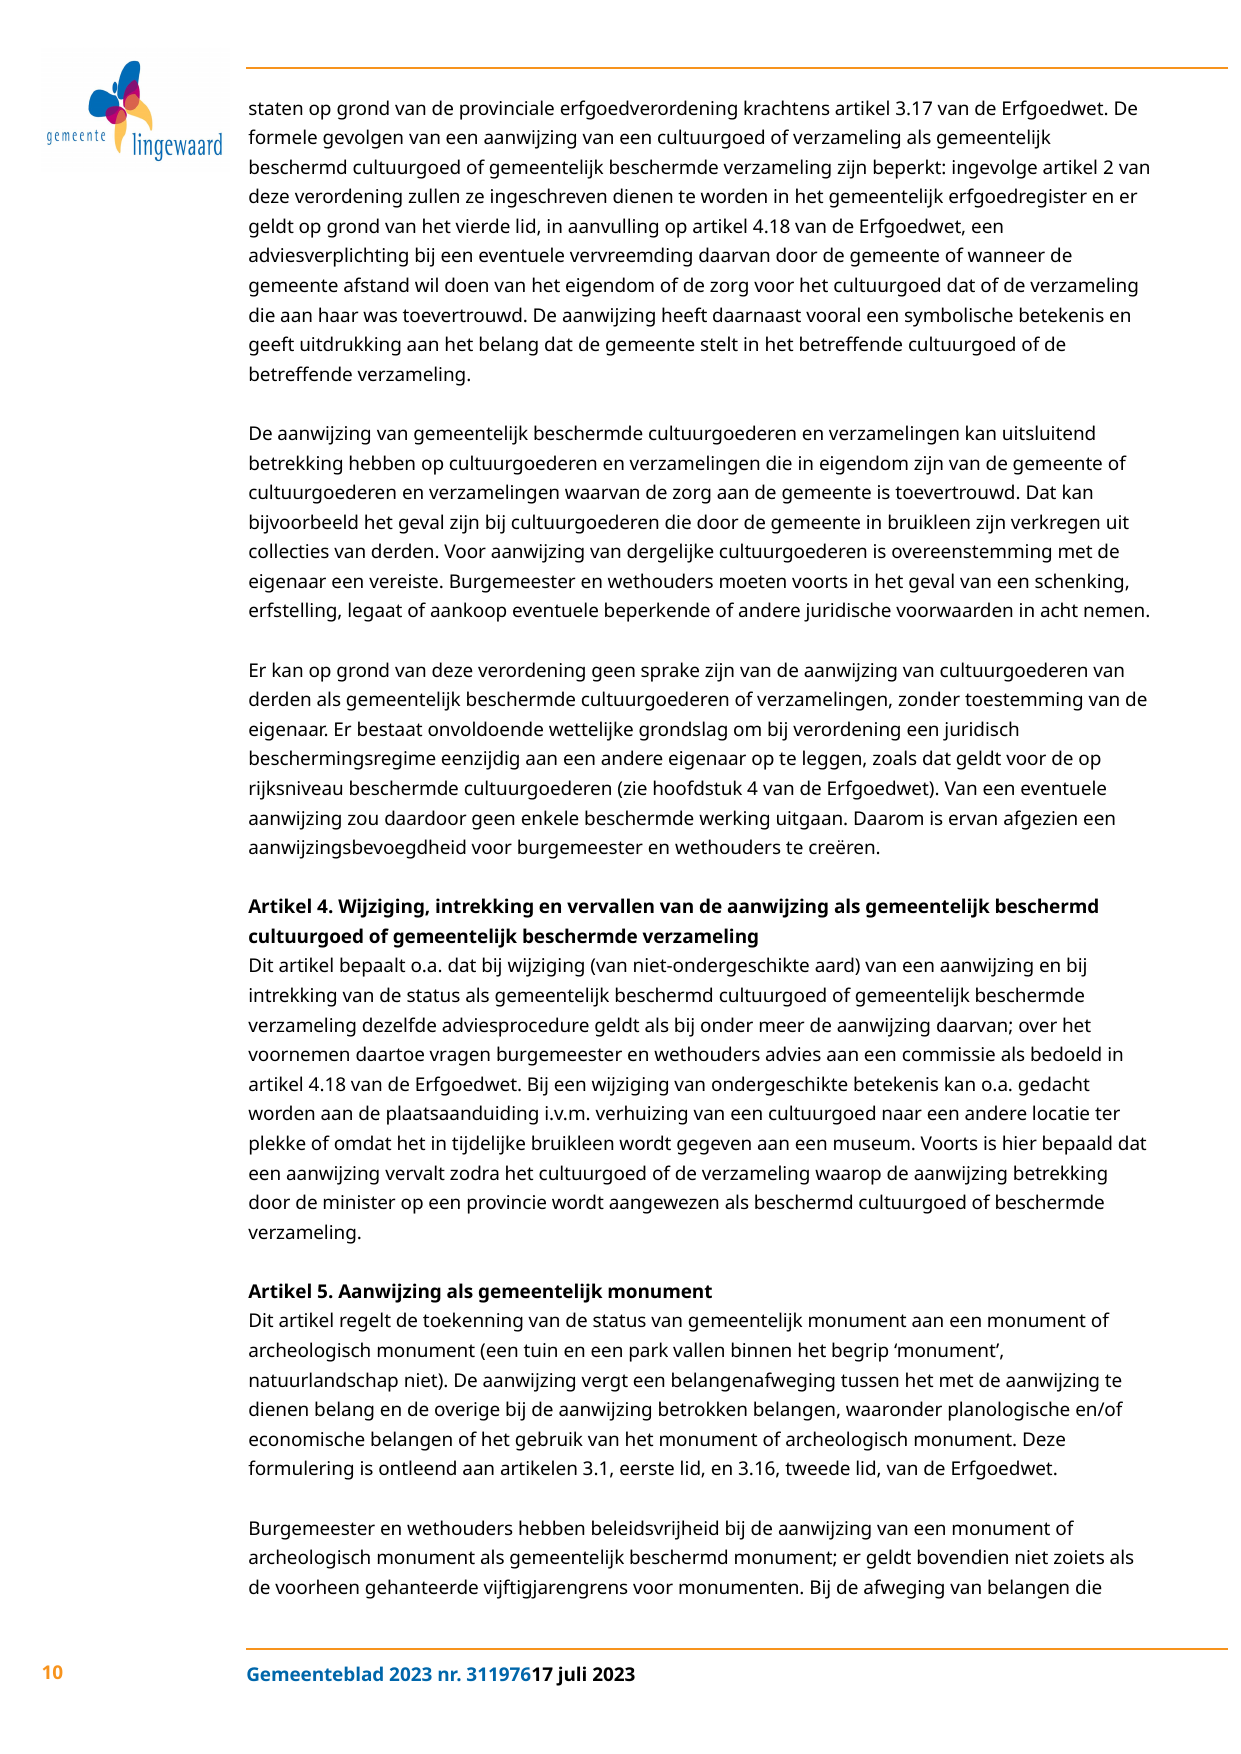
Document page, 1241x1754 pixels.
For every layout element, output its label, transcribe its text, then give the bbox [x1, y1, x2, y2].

text staten op grond van de provinciale erfgoedverordening krachtens artikel 3.17 van de Erfgoedwet. De formele gevolgen van een aanwijzing van een cultuurgoed of verzameling als gemeentelijk beschermd cultuurgoed of gemeentelijk beschermde verzameling zijn beperkt: ingevolge artikel 2 van deze verordening zullen ze ingeschreven dienen te worden in het gemeentelijk erfgoedregister en er geldt op grond van het vierde lid, in aanvulling op artikel 4.18 van de Erfgoedwet, een adviesverplichting bij een eventuele vervreemding daarvan door de gemeente of wanneer de gemeente afstand wil doen van het eigendom of de zorg voor het cultuurgoed dat of de verzameling die aan haar was toevertrouwd. De aanwijzing heeft daarnaast vooral een symbolische betekenis en geeft uitdrukking aan het belang dat de gemeente stelt in het betreffende cultuurgoed of de betreffende verzameling. [248, 95, 1152, 387]
text Burgemeester en wethouders hebben beleidsvrijheid bij de aanwijzing van een monument of archeologisch monument als gemeentelijk beschermd monument; er geldt bovendien niet zoiets als de voorheen gehanteerde vijftigjarengrens voor monumenten. Bij de afweging van belangen die [248, 1515, 1152, 1600]
text Artikel 5. Aanwijzing als gemeentelijk monument [248, 1278, 1152, 1304]
text Dit artikel bepaalt o.a. dat bij wijziging (van niet-ondergeschikte aard) van een aanwijzing en bij intrekking van de status als gemeentelijk beschermd cultuurgoed of gemeentelijk beschermde verzameling dezelfde adviesprocedure geldt als bij onder meer de aanwijzing daarvan; over het voornemen daartoe vragen burgemeester en wethouders advies aan een commissie als bedoeld in artikel 4.18 van de Erfgoedwet. Bij een wijziging van ondergeschikte betekenis kan o.a. gedacht worden aan de plaatsaanduiding i.v.m. verhuizing van een cultuurgoed naar een andere locatie ter plekke of omdat het in tijdelijke bruikleen wordt gegeven aan een museum. Voorts is hier bepaald dat een aanwijzing vervalt zodra het cultuurgoed of de verzameling waarop de aanwijzing betrekking door de minister op een provincie wordt aangewezen als beschermd cultuurgoed of beschermde verzameling. [248, 953, 1152, 1245]
text De aanwijzing van gemeentelijk beschermde cultuurgoederen en verzamelingen kan uitsluitend betrekking hebben op cultuurgoederen en verzamelingen die in eigendom zijn van de gemeente of cultuurgoederen en verzamelingen waarvan de zorg aan de gemeente is toevertrouwd. Dat kan bijvoorbeeld het geval zijn bij cultuurgoederen die door de gemeente in bruikleen zijn verkregen uit collecties van derden. Voor aanwijzing van dergelijke cultuurgoederen is overeenstemming met de eigenaar een vereiste. Burgemeester en wethouders moeten voorts in het geval van een schenking, erfstelling, legaat of aankoop eventuele beperkende of andere juridische voorwaarden in acht nemen. [248, 420, 1152, 623]
text Dit artikel regelt de toekenning van de status van gemeentelijk monument aan een monument of archeologisch monument (een tuin en een park vallen binnen het begrip ‘monument’, natuurlandschap niet). De aanwijzing vergt een belangenafweging tussen het met de aanwijzing te dienen belang en de overige bij de aanwijzing betrokken belangen, waaronder planologische en/of economische belangen of het gebruik van het monument of archeologisch monument. Deze formulering is ontleend aan artikelen 3.1, eerste lid, en 3.16, tweede lid, van de Erfgoedwet. [248, 1308, 1152, 1481]
text Artikel 4. Wijziging, intrekking en vervallen van de aanwijzing als gemeentelijk beschermd cultuurgoed of gemeentelijk beschermde verzameling [248, 893, 1152, 949]
picture [41, 47, 231, 172]
text Er kan op grond van deze verordening geen sprake zijn van de aanwijzing van cultuurgoederen van derden als gemeentelijk beschermde cultuurgoederen of verzamelingen, zonder toestemming van de eigenaar. Er bestaat onvoldoende wettelijke grondslag om bij verordening een juridisch beschermingsregime eenzijdig aan een andere eigenaar op te leggen, zoals dat geldt voor de op rijksniveau beschermde cultuurgoederen (zie hoofdstuk 4 van de Erfgoedwet). Van een eventuele aanwijzing zou daardoor geen enkele beschermde werking uitgaan. Daarom is ervan afgezien een aanwijzingsbevoegdheid voor burgemeester en wethouders te creëren. [248, 657, 1152, 860]
